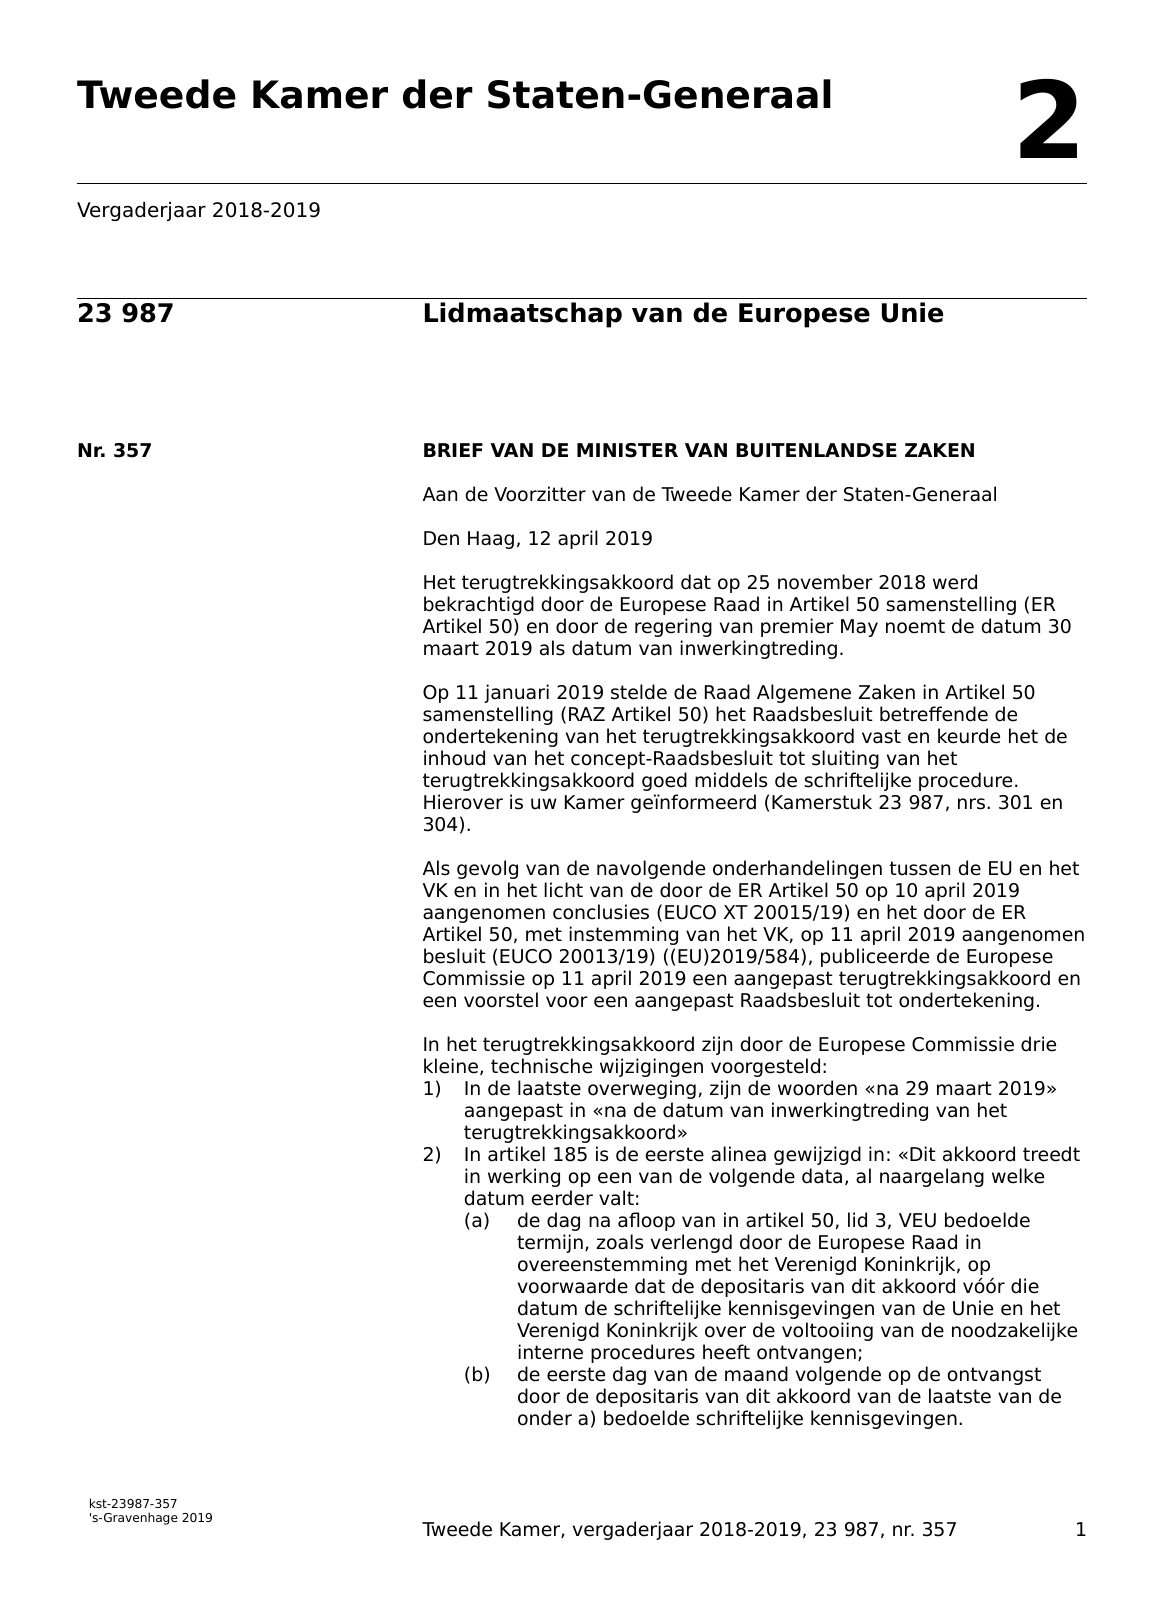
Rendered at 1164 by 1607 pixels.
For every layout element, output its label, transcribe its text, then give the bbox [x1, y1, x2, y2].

text (b) de eerste dag van de maand volgende op de ontvangst door de depositaris van dit akkoord van de laatste van de onder a) bedoelde schriftelijke kennisgevingen. [464, 1364, 1087, 1430]
text Het terugtrekkingsakkoord dat op 25 november 2018 werd bekrachtigd door de Europese Raad in Artikel 50 samenstelling (ER Artikel 50) en door de regering van premier May noemt de datum 30 maart 2019 als datum van inwerkingtreding. [422, 572, 1087, 660]
text (a) de dag na afloop van in artikel 50, lid 3, VEU bedoelde termijn, zoals verlengd door de Europese Raad in overeenstemming met het Verenigd Koninkrijk, op voorwaarde dat de depositaris van dit akkoord vóór die datum de schriftelijke kennisgevingen van de Unie en het Verenigd Koninkrijk over de voltooiing van de noodzakelijke interne procedures heeft ontvangen; [464, 1210, 1087, 1364]
text 2) In artikel 185 is de eerste alinea gewijzigd in: «Dit akkoord treedt in werking op een van de volgende data, al naargelang welke datum eerder valt: [422, 1144, 1087, 1210]
text Op 11 januari 2019 stelde de Raad Algemene Zaken in Artikel 50 samenstelling (RAZ Artikel 50) het Raadsbesluit betreffende de ondertekening van het terugtrekkingsakkoord vast en keurde het de inhoud van het concept-Raadsbesluit tot sluiting van het terugtrekkingsakkoord goed middels de schriftelijke procedure. Hierover is uw Kamer geïnformeerd (Kamerstuk 23 987, nrs. 301 en 304). [422, 682, 1087, 836]
text Als gevolg van de navolgende onderhandelingen tussen de EU en het VK en in het licht van de door de ER Artikel 50 op 10 april 2019 aangenomen conclusies (EUCO XT 20015/19) en het door de ER Artikel 50, met instemming van het VK, op 11 april 2019 aangenomen besluit (EUCO 20013/19) ((EU)2019/584), publiceerde de Europese Commissie op 11 april 2019 een aangepast terugtrekkingsakkoord en een voorstel voor een aangepast Raadsbesluit tot ondertekening. [422, 858, 1087, 1012]
text 's-Gravenhage 2019 [88, 1511, 323, 1525]
table_cell Vergaderjaar 2018-2019 [77, 184, 1087, 298]
text Aan de Voorzitter van de Tweede Kamer der Staten-Generaal [422, 484, 1087, 506]
text In het terugtrekkingsakkoord zijn door de Europese Commissie drie kleine, technische wijzigingen voorgesteld: [422, 1034, 1087, 1078]
text Den Haag, 12 april 2019 [422, 528, 1087, 550]
text 1) In de laatste overweging, zijn de woorden «na 29 maart 2019» aangepast in «na de datum van inwerkingtreding van het terugtrekkingsakkoord» [422, 1078, 1087, 1144]
table_header Tweede Kamer der Staten-Generaal [77, 59, 886, 183]
table_header 2 [886, 59, 1087, 183]
text kst-23987-357 [88, 1497, 323, 1511]
subtitle Nr. 357 BRIEF VAN DE MINISTER VAN BUITENLANDSE ZAKEN [77, 440, 1087, 462]
subtitle 23 987 Lidmaatschap van de Europese Unie [77, 299, 1087, 329]
